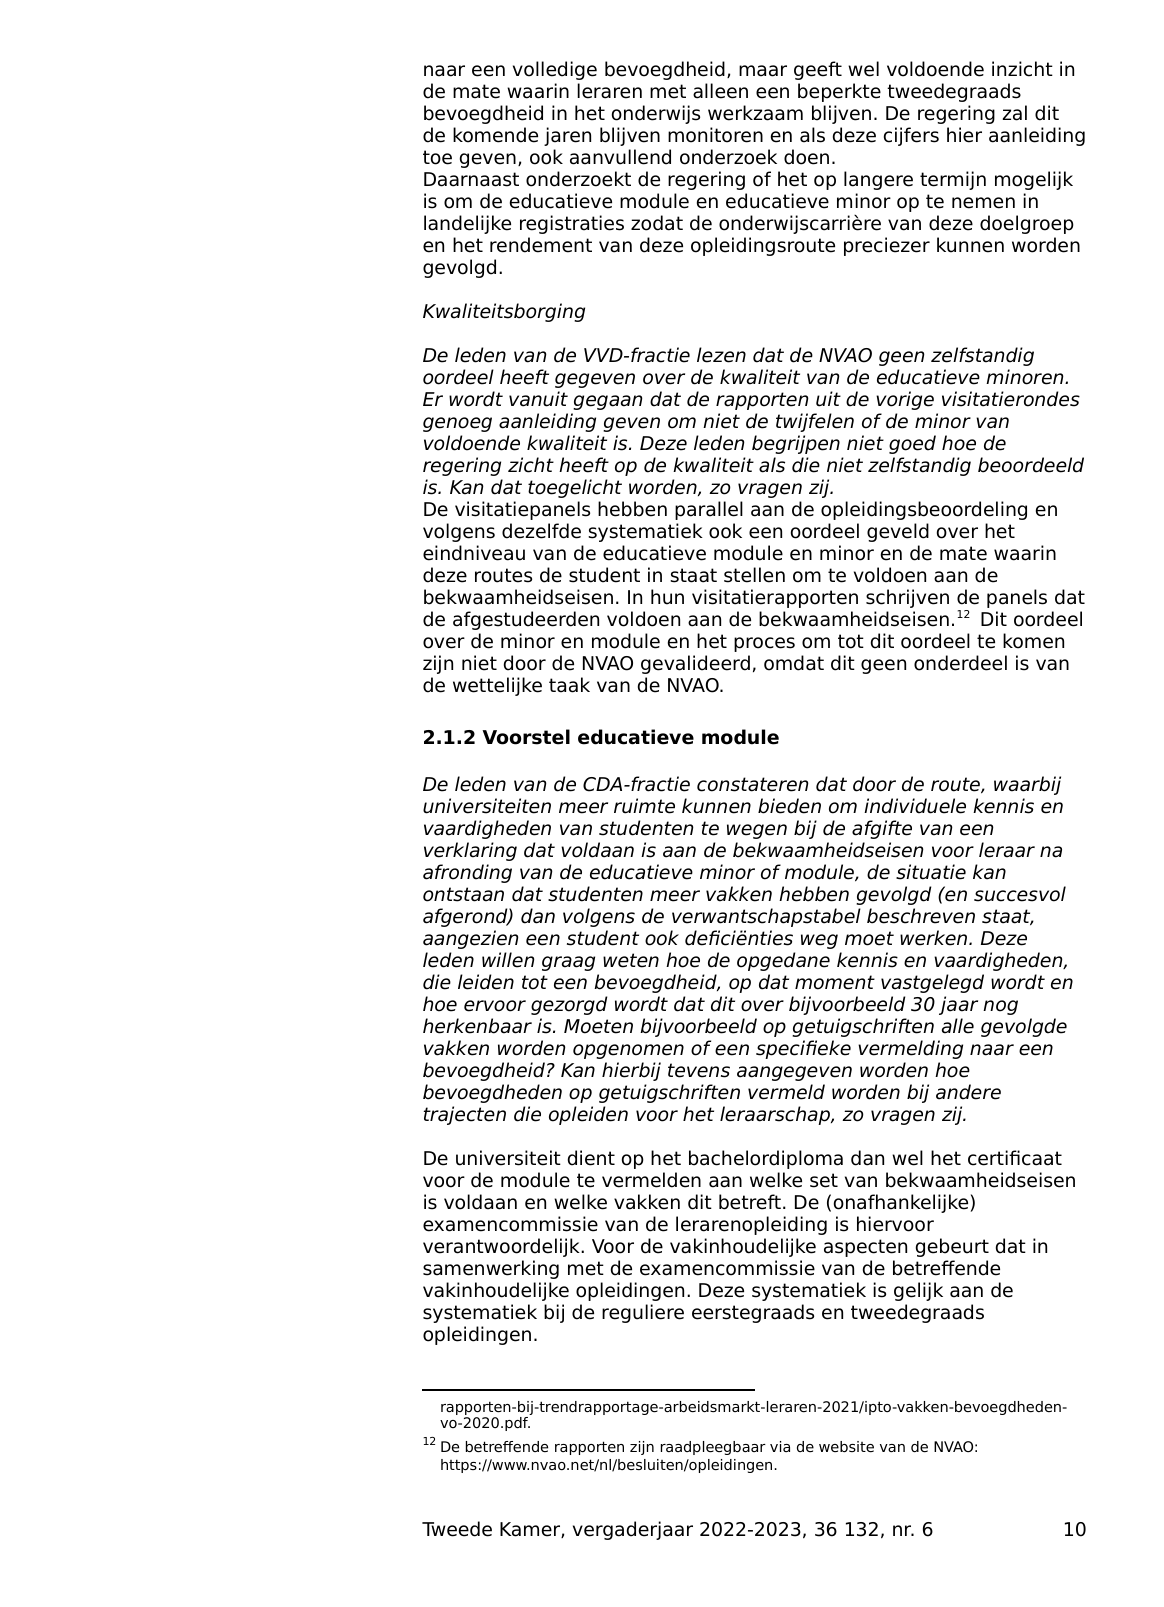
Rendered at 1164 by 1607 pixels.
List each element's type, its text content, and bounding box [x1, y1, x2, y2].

text De leden van de VVD-fractie lezen dat de NVAO geen zelfstandig oordeel heeft gegeven over de kwaliteit van de educatieve minoren. Er wordt vanuit gegaan dat de rapporten uit de vorige visitatierondes genoeg aanleiding geven om niet de twijfelen of de minor van voldoende kwaliteit is. Deze leden begrijpen niet goed hoe de regering zicht heeft op de kwaliteit als die niet zelfstandig beoordeeld is. Kan dat toegelicht worden, zo vragen zij. [422, 345, 1087, 499]
text De leden van de CDA-fractie constateren dat door de route, waarbij universiteiten meer ruimte kunnen bieden om individuele kennis en vaardigheden van studenten te wegen bij de afgifte van een verklaring dat voldaan is aan de bekwaamheidseisen voor leraar na afronding van de educatieve minor of module, de situatie kan ontstaan dat studenten meer vakken hebben gevolgd (en succesvol afgerond) dan volgens de verwantschapstabel beschreven staat, aangezien een student ook deficiënties weg moet werken. Deze leden willen graag weten hoe de opgedane kennis en vaardigheden, die leiden tot een bevoegdheid, op dat moment vastgelegd wordt en hoe ervoor gezorgd wordt dat dit over bijvoorbeeld 30 jaar nog herkenbaar is. Moeten bijvoorbeeld op getuigschriften alle gevolgde vakken worden opgenomen of een specifieke vermelding naar een bevoegdheid? Kan hierbij tevens aangegeven worden hoe bevoegdheden op getuigschriften vermeld worden bij andere trajecten die opleiden voor het leraarschap, zo vragen zij. [422, 774, 1087, 1126]
text rapporten-bij-trendrapportage-arbeidsmarkt-leraren-2021/ipto-vakken-bevoegdheden-vo-2020.pdf. [422, 1399, 1087, 1432]
text De visitatiepanels hebben parallel aan de opleidingsbeoordeling en volgens dezelfde systematiek ook een oordeel geveld over het eindniveau van de educatieve module en minor en de mate waarin deze routes de student in staat stellen om te voldoen aan de bekwaamheidseisen. In hun visitatierapporten schrijven de panels dat de afgestudeerden voldoen aan de bekwaamheidseisen. Dit oordeel over de minor en module en het proces om tot dit oordeel te komen zijn niet door de NVAO gevalideerd, omdat dit geen onderdeel is van de wettelijke taak van de NVAO. [422, 499, 1087, 697]
text naar een volledige bevoegdheid, maar geeft wel voldoende inzicht in de mate waarin leraren met alleen een beperkte tweedegraads bevoegdheid in het onderwijs werkzaam blijven. De regering zal dit de komende jaren blijven monitoren en als deze cijfers hier aanleiding toe geven, ook aanvullend onderzoek doen. [422, 59, 1087, 169]
text De universiteit dient op het bachelordiploma dan wel het certificaat voor de module te vermelden aan welke set van bekwaamheidseisen is voldaan en welke vakken dit betreft. De (onafhankelijke) examencommissie van de lerarenopleiding is hiervoor verantwoordelijk. Voor de vakinhoudelijke aspecten gebeurt dat in samenwerking met de examencommissie van de betreffende vakinhoudelijke opleidingen. Deze systematiek is gelijk aan de systematiek bij de reguliere eerstegraads en tweedegraads opleidingen. [422, 1148, 1087, 1346]
text De betreffende rapporten zijn raadpleegbaar via de website van de NVAO: https://www.nvao.net/nl/besluiten/opleidingen. [422, 1435, 1087, 1474]
subtitle 2.1.2 Voorstel educatieve module [422, 727, 1087, 749]
text Daarnaast onderzoekt de regering of het op langere termijn mogelijk is om de educatieve module en educatieve minor op te nemen in landelijke registraties zodat de onderwijscarrière van deze doelgroep en het rendement van deze opleidingsroute preciezer kunnen worden gevolgd. [422, 169, 1087, 279]
subtitle Kwaliteitsborging [422, 301, 1087, 323]
